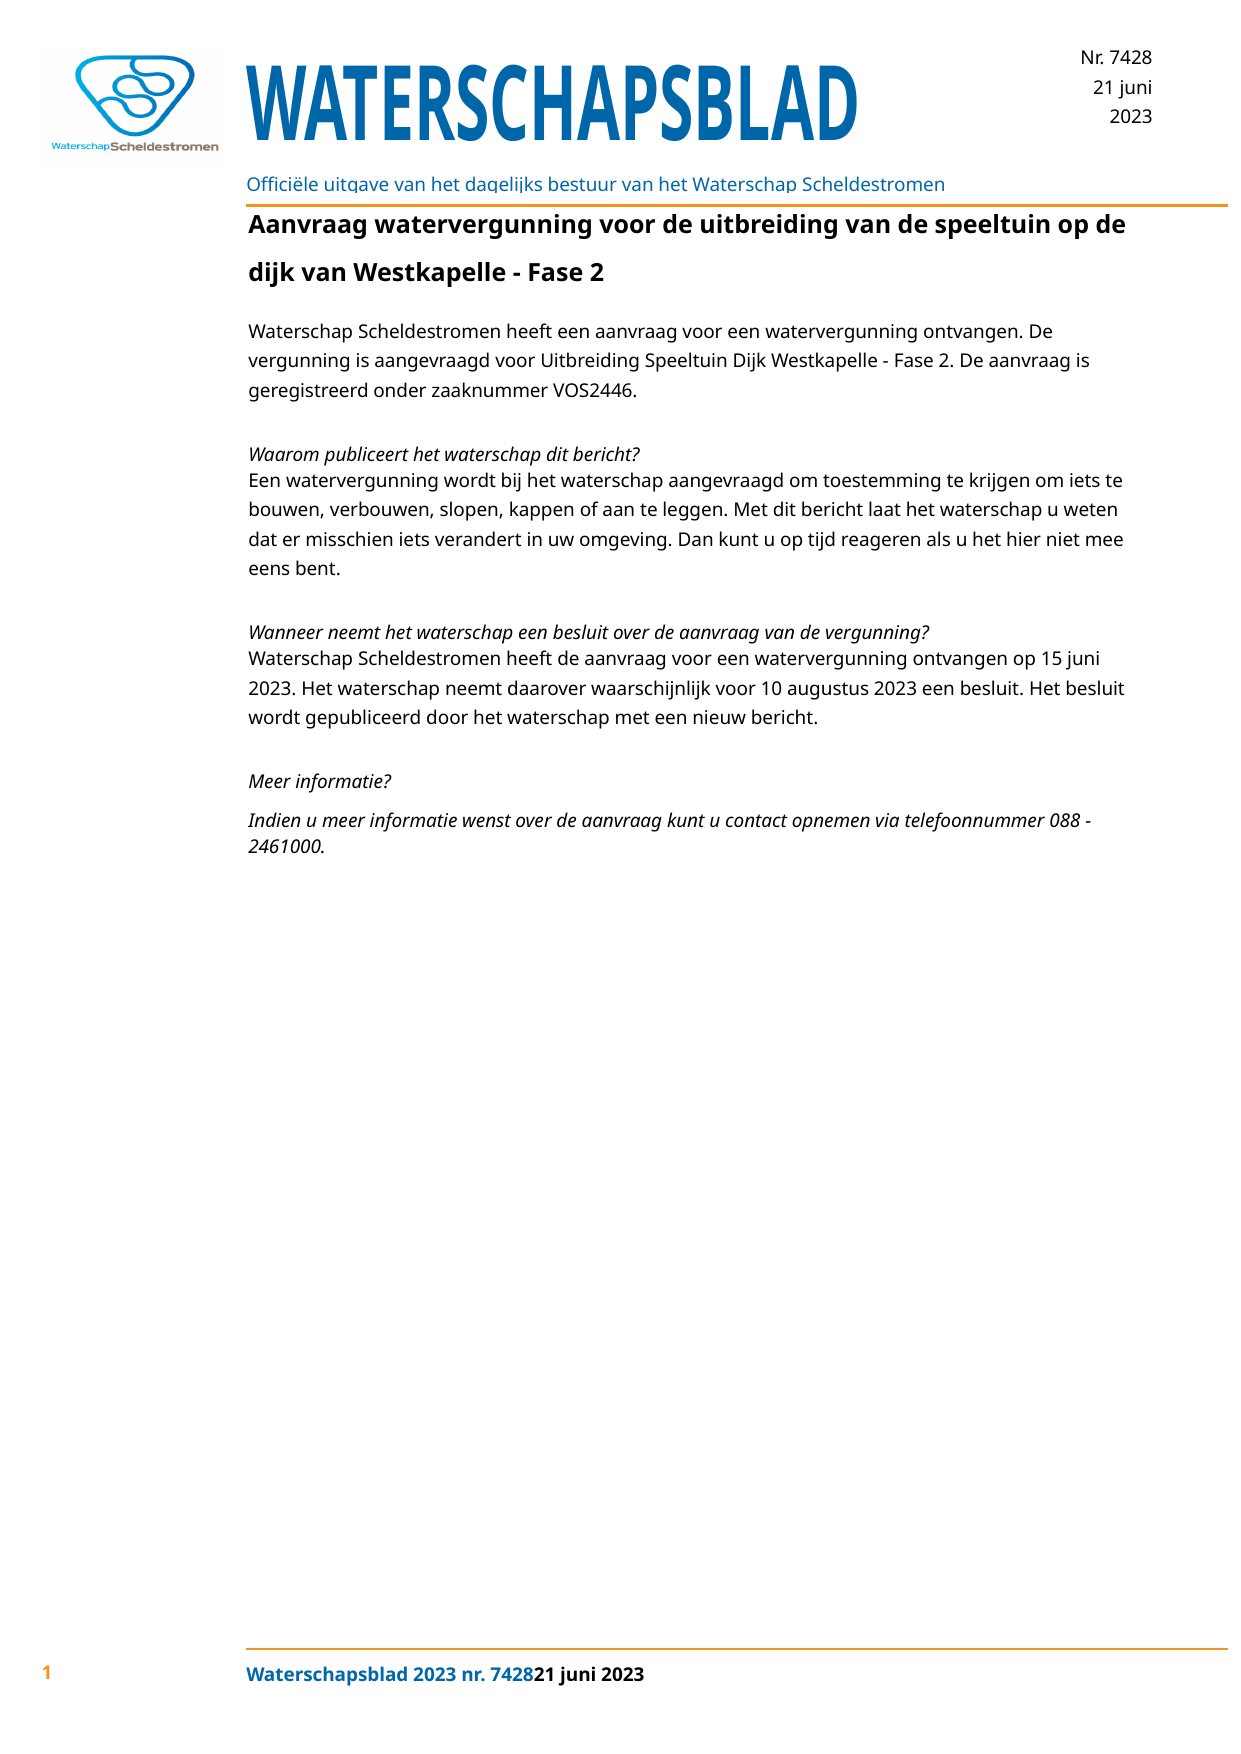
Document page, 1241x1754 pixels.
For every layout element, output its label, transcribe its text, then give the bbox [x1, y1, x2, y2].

text Meer informatie? [248, 768, 1152, 794]
text Aanvraag watervergunning voor de uitbreiding van de speeltuin op de dijk van Westkapelle - Fase 2 [248, 207, 1152, 288]
text Waterschap Scheldestromen heeft een aanvraag voor een watervergunning ontvangen. De vergunning is aangevraagd voor Uitbreiding Speeltuin Dijk Westkapelle - Fase 2. De aanvraag is geregistreerd onder zaaknummer VOS2446. [248, 318, 1152, 403]
text Waterschap Scheldestromen heeft de aanvraag voor een watervergunning ontvangen op 15 juni 2023. Het waterschap neemt daarover waarschijnlijk voor 10 augustus 2023 een besluit. Het besluit wordt gepubliceerd door het waterschap met een nieuw bericht. [248, 645, 1152, 730]
text Indien u meer informatie wenst over de aanvraag kunt u contact opnemen via telefoonnummer 088 - 2461000. [248, 808, 1152, 859]
text Een watervergunning wordt bij het waterschap aangevraagd om toestemming te krijgen om iets te bouwen, verbouwen, slopen, kappen of aan te leggen. Met dit bericht laat het waterschap u weten dat er misschien iets verandert in uw omgeving. Dan kunt u op tijd reageren als u het hier niet mee eens bent. [248, 467, 1152, 581]
text Wanneer neemt het waterschap een besluit over de aanvraag van de vergunning? [248, 619, 1152, 645]
picture [41, 47, 231, 172]
text Waarom publiceert het waterschap dit bericht? [248, 441, 1152, 467]
